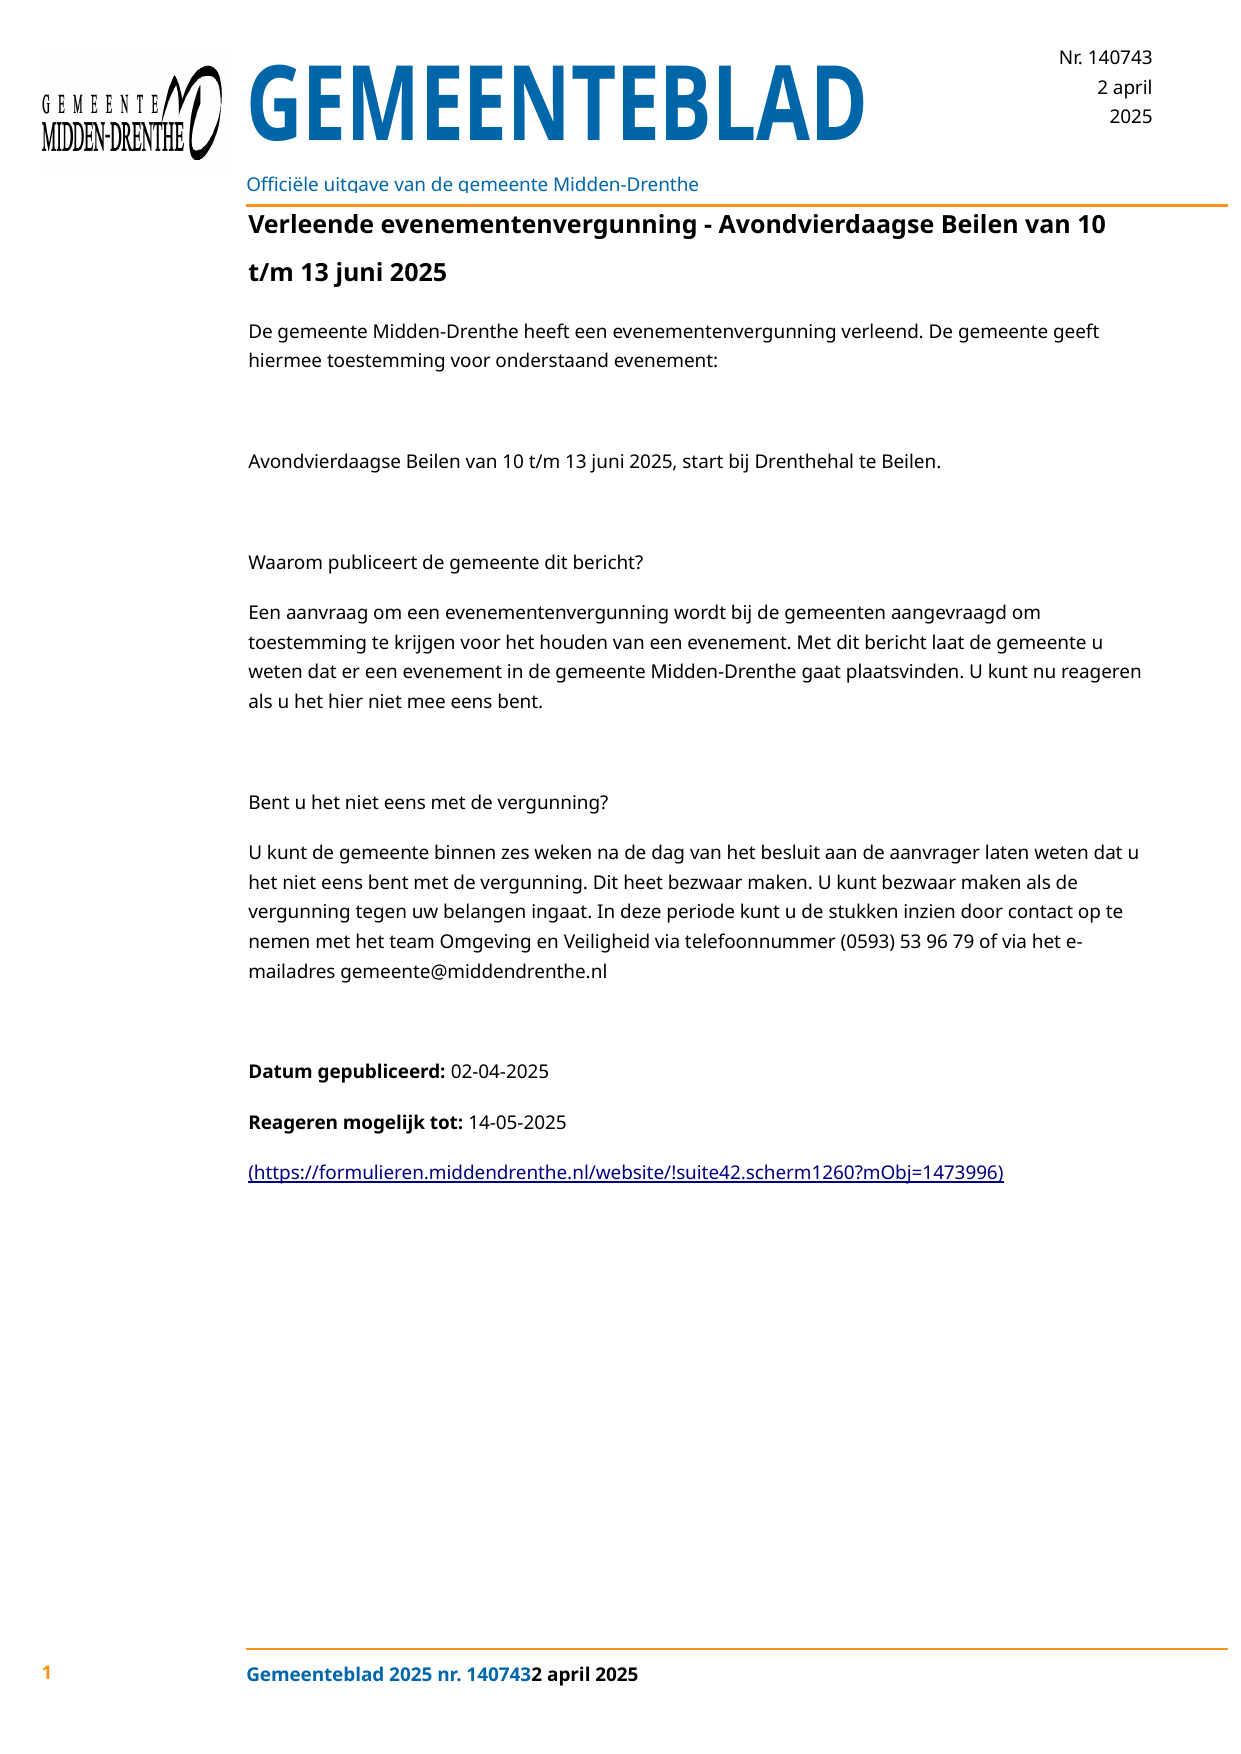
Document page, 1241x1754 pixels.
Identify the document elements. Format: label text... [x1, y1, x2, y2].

picture [41, 47, 231, 172]
text Avondvierdaagse Beilen van 10 t/m 13 juni 2025, start bij Drenthehal te Beilen. [248, 448, 1152, 474]
text Waarom publiceert de gemeente dit bericht? [248, 549, 1152, 575]
text De gemeente Midden-Drenthe heeft een evenementenvergunning verleend. De gemeente geeft hiermee toestemming voor onderstaand evenement: [248, 318, 1152, 373]
text Reageren mogelijk tot: 14-05-2025 [248, 1109, 1152, 1135]
text Datum gepubliceerd: 02-04-2025 [248, 1059, 1152, 1084]
text Bent u het niet eens met de vergunning? [248, 789, 1152, 815]
text Verleende evenementenvergunning - Avondvierdaagse Beilen van 10 t/m 13 juni 2025 [248, 207, 1152, 288]
text U kunt de gemeente binnen zes weken na de dag van het besluit aan de aanvrager laten weten dat u het niet eens bent met de vergunning. Dit heet bezwaar maken. U kunt bezwaar maken als de vergunning tegen uw belangen ingaat. In deze periode kunt u de stukken inzien door contact op te nemen met het team Omgeving en Veiligheid via telefoonnummer (0593) 53 96 79 of via het e-mailadres gemeente@middendrenthe.nl [248, 839, 1152, 984]
text (https://formulieren.middendrenthe.nl/website/!suite42.scherm1260?mObj=1473996) [248, 1159, 1152, 1185]
text Een aanvraag om een evenementenvergunning wordt bij de gemeenten aangevraagd om toestemming te krijgen voor het houden van een evenement. Met dit bericht laat de gemeente u weten dat er een evenement in de gemeente Midden-Drenthe gaat plaatsvinden. U kunt nu reageren als u het hier niet mee eens bent. [248, 599, 1152, 714]
